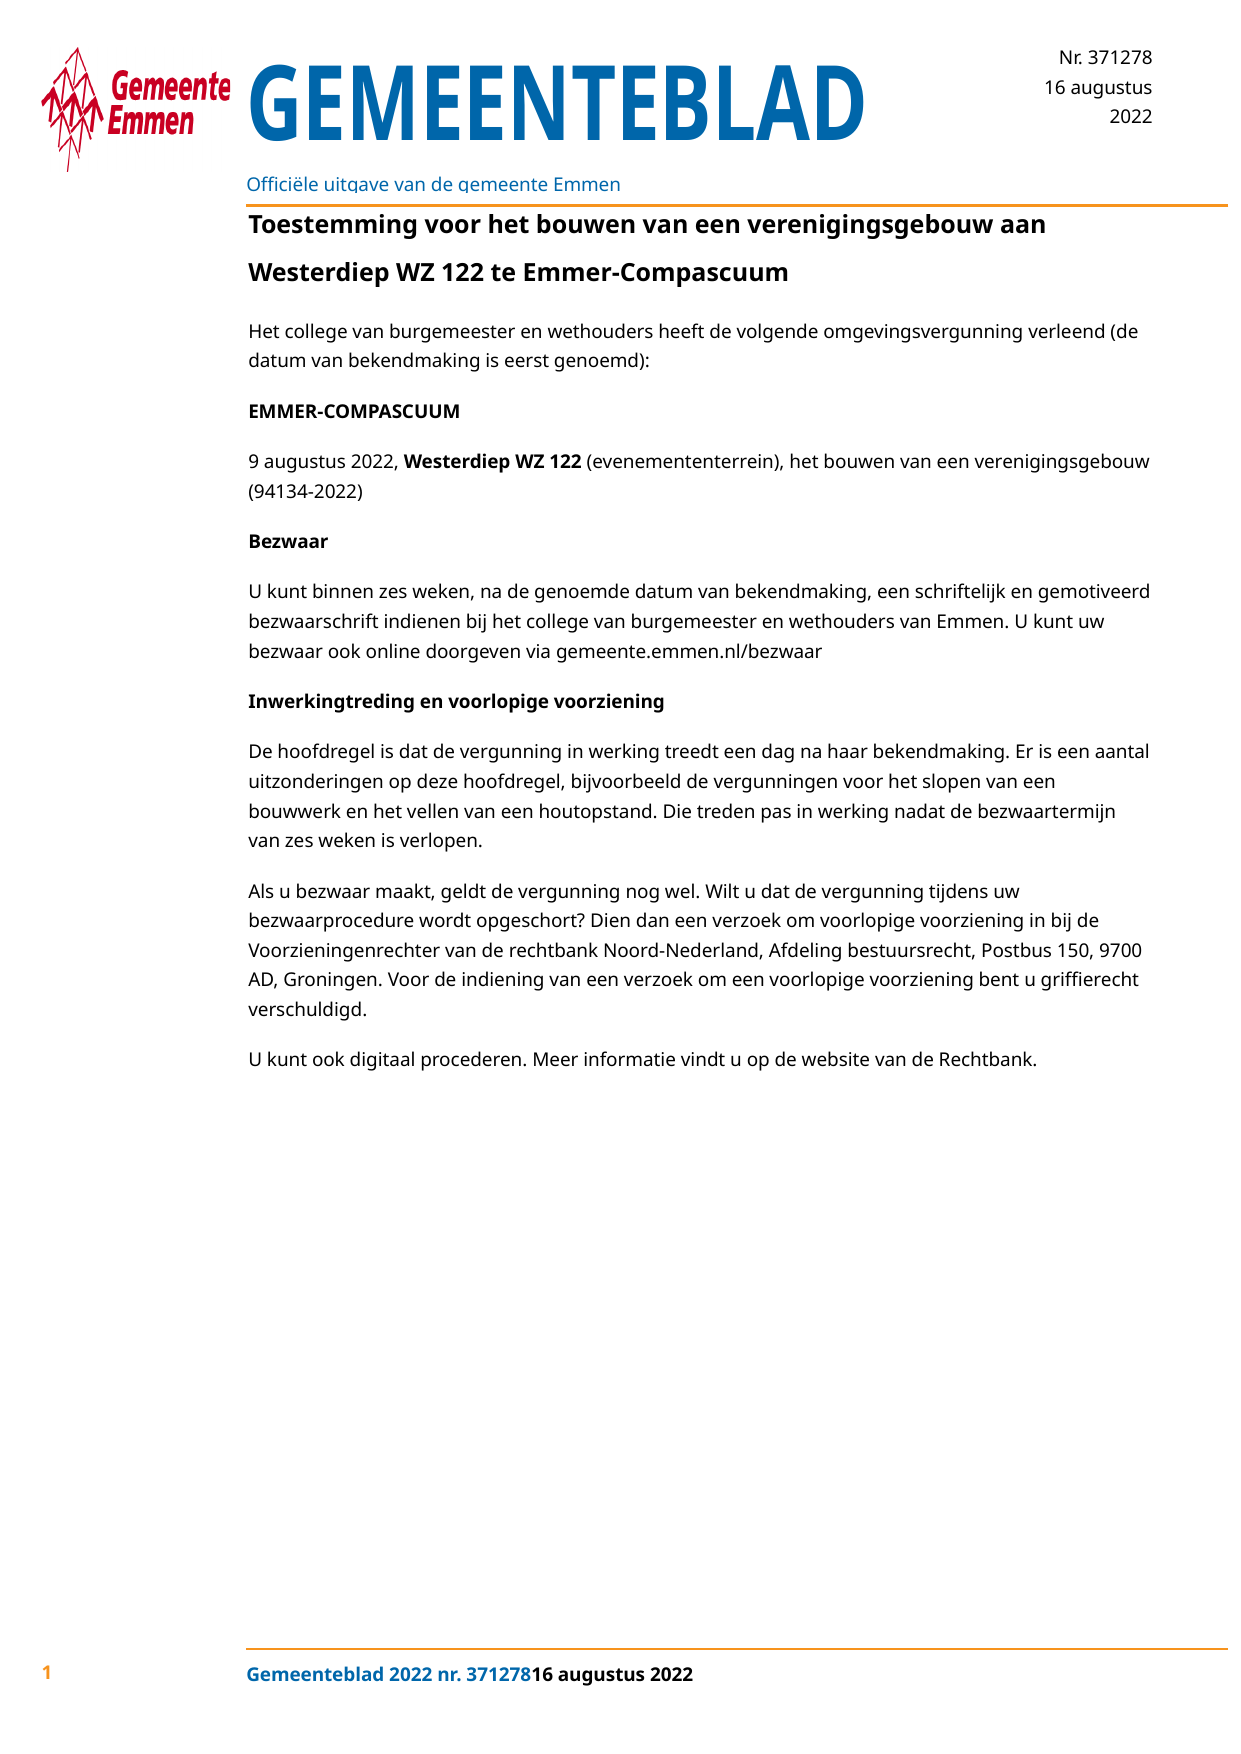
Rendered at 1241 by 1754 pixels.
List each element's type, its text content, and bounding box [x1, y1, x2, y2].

text Het college van burgemeester en wethouders heeft de volgende omgevingsvergunning verleend (de datum van bekendmaking is eerst genoemd): [248, 318, 1152, 373]
text EMMER-COMPASCUUM [248, 398, 1152, 424]
text U kunt ook digitaal procederen. Meer informatie vindt u op de website van de Rechtbank. [248, 1047, 1152, 1072]
text 9 augustus 2022, Westerdiep WZ 122 (evenemententerrein), het bouwen van een verenigingsgebouw (94134-2022) [248, 448, 1152, 504]
text Inwerkingtreding en voorlopige voorziening [248, 688, 1152, 714]
picture [41, 47, 231, 172]
text Toestemming voor het bouwen van een verenigingsgebouw aan Westerdiep WZ 122 te Emmer-Compascuum [248, 207, 1152, 288]
text Als u bezwaar maakt, geldt de vergunning nog wel. Wilt u dat de vergunning tijdens uw bezwaarprocedure wordt opgeschort? Dien dan een verzoek om voorlopige voorziening in bij de Voorzieningenrechter van de rechtbank Noord-Nederland, Afdeling bestuursrecht, Postbus 150, 9700 AD, Groningen. Voor de indiening van een verzoek om een voorlopige voorziening bent u griffierecht verschuldigd. [248, 878, 1152, 1022]
text U kunt binnen zes weken, na de genoemde datum van bekendmaking, een schriftelijk en gemotiveerd bezwaarschrift indienen bij het college van burgemeester en wethouders van Emmen. U kunt uw bezwaar ook online doorgeven via gemeente.emmen.nl/bezwaar [248, 579, 1152, 664]
text Bezwaar [248, 528, 1152, 554]
text De hoofdregel is dat de vergunning in werking treedt een dag na haar bekendmaking. Er is een aantal uitzonderingen op deze hoofdregel, bijvoorbeeld de vergunningen voor het slopen van een bouwwerk en het vellen van een houtopstand. Die treden pas in werking nadat de bezwaartermijn van zes weken is verlopen. [248, 739, 1152, 853]
